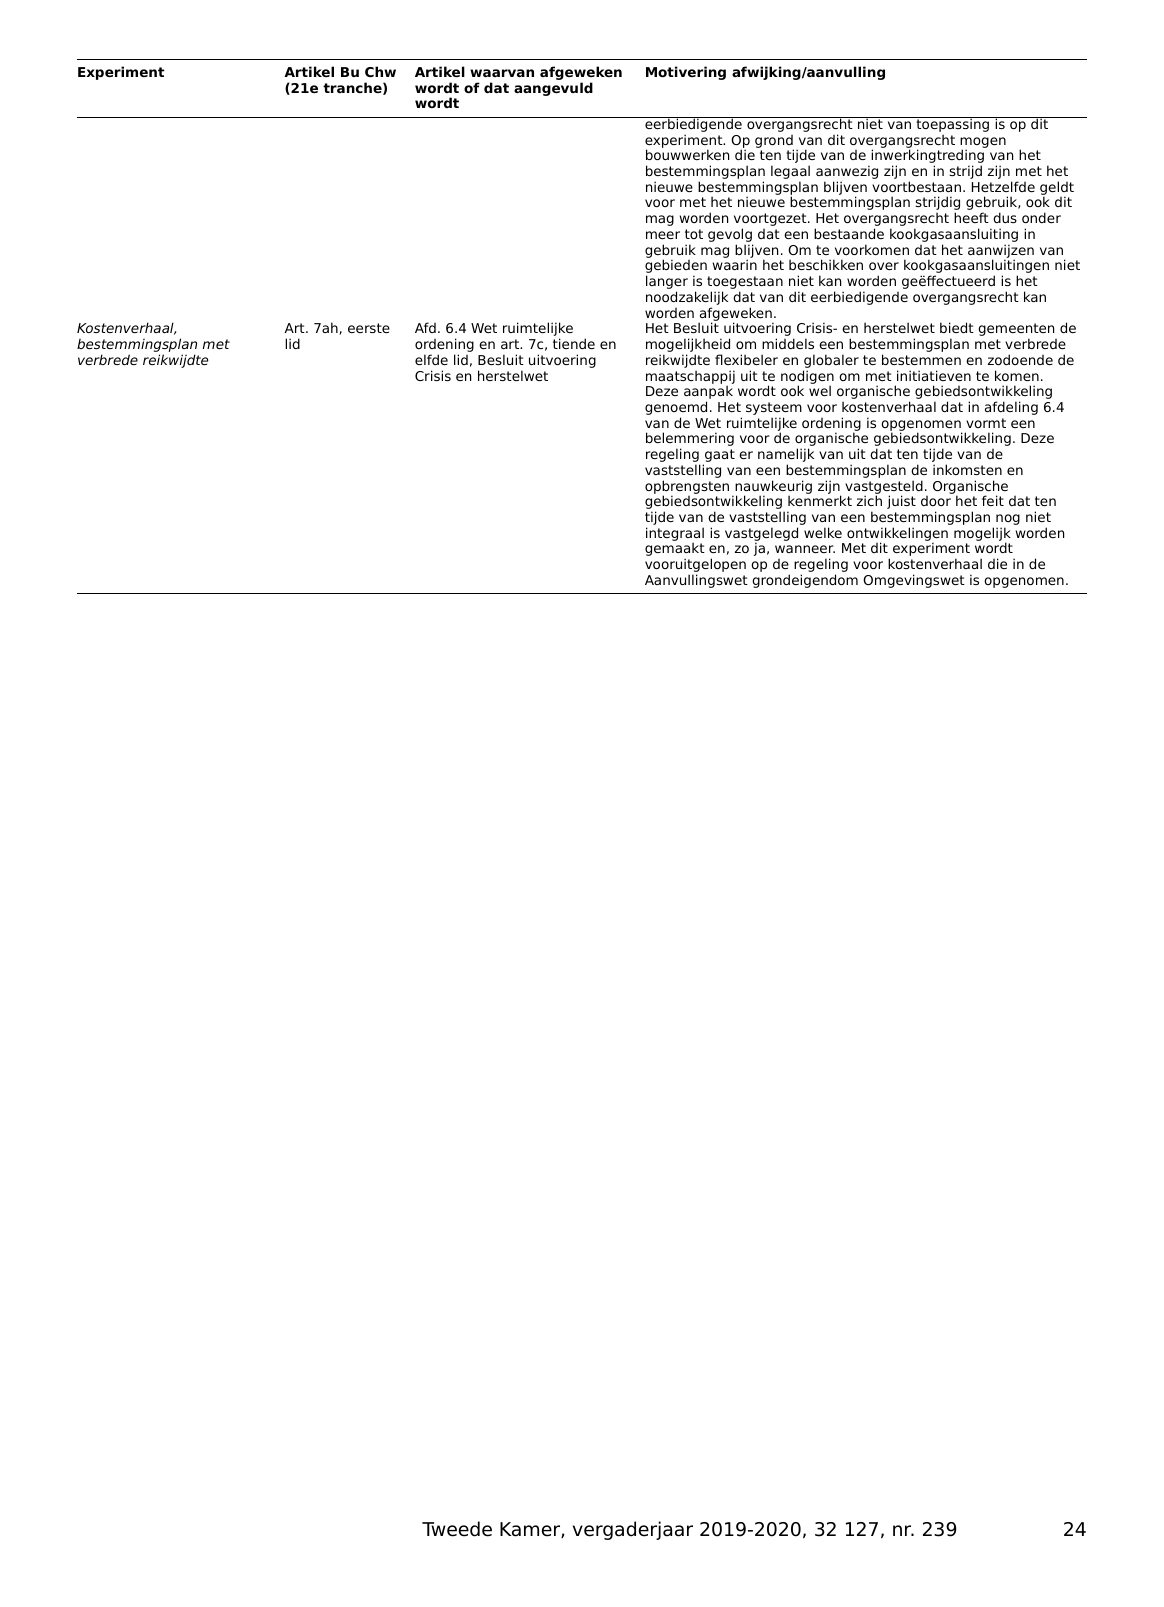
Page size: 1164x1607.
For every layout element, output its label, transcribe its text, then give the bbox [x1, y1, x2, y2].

table_cell Het Besluit uitvoering Crisis- en herstelwet biedt gemeenten de mogelijkheid om middels een bestemmingsplan met verbrede reikwijdte flexibeler en globaler te bestemmen en zodoende de maatschappij uit te nodigen om met initiatieven te komen. Deze aanpak wordt ook wel organische gebiedsontwikkeling genoemd. Het systeem voor kostenverhaal dat in afdeling 6.4 van de Wet ruimtelijke ordening is opgenomen vormt een belemmering voor de organische gebiedsontwikkeling. Deze regeling gaat er namelijk van uit dat ten tijde van de vaststelling van een bestemmingsplan de inkomsten en opbrengsten nauwkeurig zijn vastgesteld. Organische gebiedsontwikkeling kenmerkt zich juist door het feit dat ten tijde van de vaststelling van een bestemmingsplan nog niet integraal is vastgelegd welke ontwikkelingen mogelijk worden gemaakt en, zo ja, wanneer. Met dit experiment wordt vooruitgelopen op de regeling voor kostenverhaal die in de Aanvullingswet grondeigendom Omgevingswet is opgenomen. [639, 321, 1087, 593]
table_cell Kostenverhaal, bestemmingsplan met verbrede reikwijdte [77, 321, 278, 593]
table_header Experiment [77, 60, 278, 117]
table_cell Art. 7ah, eerste lid [278, 321, 408, 593]
table_cell eerbiedigende overgangsrecht niet van toepassing is op dit experiment. Op grond van dit overgangsrecht mogen bouwwerken die ten tijde van de inwerkingtreding van het bestemmingsplan legaal aanwezig zijn en in strijd zijn met het nieuwe bestemmingsplan blijven voortbestaan. Hetzelfde geldt voor met het nieuwe bestemmingsplan strijdig gebruik, ook dit mag worden voortgezet. Het overgangsrecht heeft dus onder meer tot gevolg dat een bestaande kookgasaansluiting in gebruik mag blijven. Om te voorkomen dat het aanwijzen van gebieden waarin het beschikken over kookgasaansluitingen niet langer is toegestaan niet kan worden geëffectueerd is het noodzakelijk dat van dit eerbiedigende overgangsrecht kan worden afgeweken. [639, 118, 1087, 321]
table_header Artikel Bu Chw (21e tranche) [278, 60, 408, 117]
table_cell Afd. 6.4 Wet ruimtelijke ordening en art. 7c, tiende en elfde lid, Besluit uitvoering Crisis en herstelwet [409, 321, 639, 593]
table_header Artikel waarvan afgeweken wordt of dat aangevuld wordt [409, 60, 639, 117]
table_cell [278, 118, 408, 321]
table_cell [77, 118, 278, 321]
table_cell [409, 118, 639, 321]
table_header Motivering afwijking/aanvulling [639, 60, 1087, 117]
